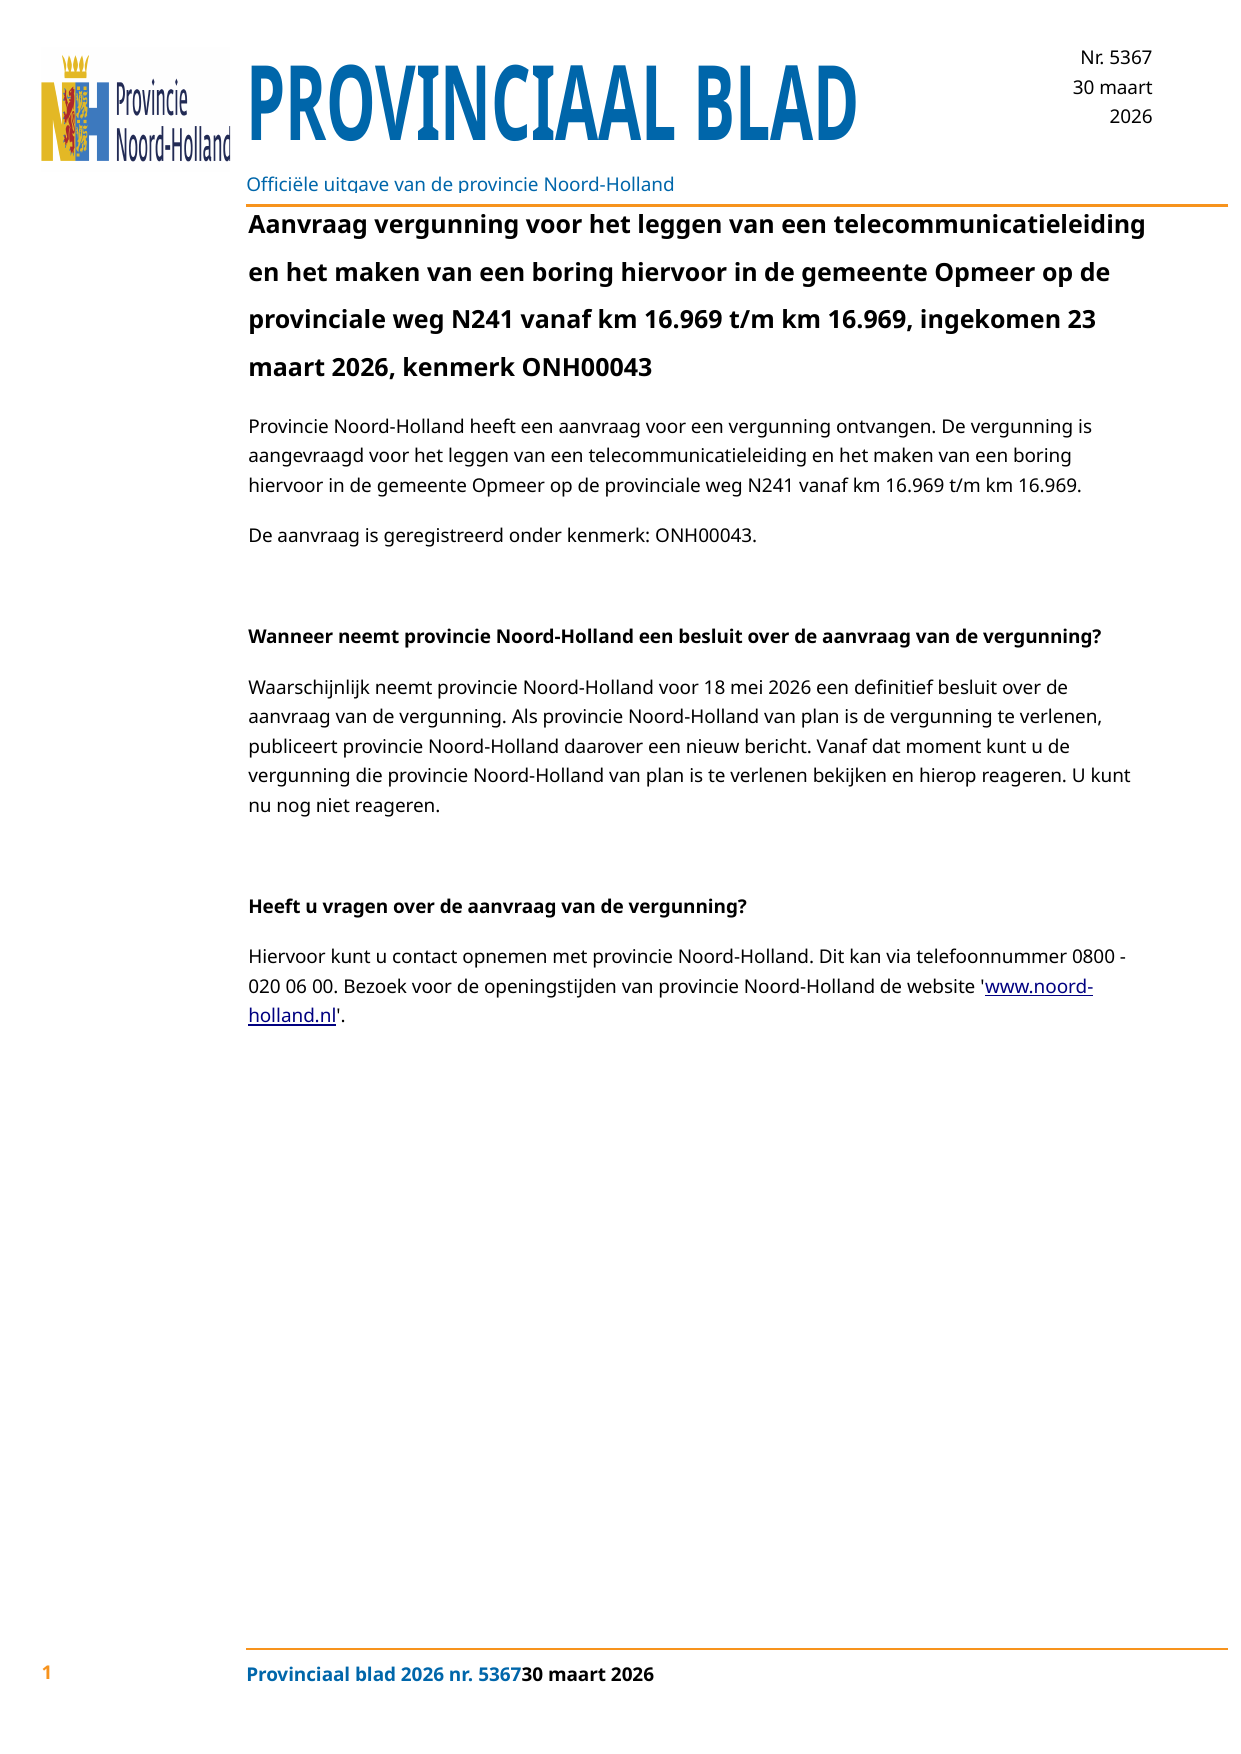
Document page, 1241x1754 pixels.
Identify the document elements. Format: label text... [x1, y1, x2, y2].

text Heeft u vragen over de aanvraag van de vergunning? [248, 893, 1152, 919]
text Wanneer neemt provincie Noord-Holland een besluit over de aanvraag van de vergunning? [248, 623, 1152, 649]
text Provincie Noord-Holland heeft een aanvraag voor een vergunning ontvangen. De vergunning is aangevraagd voor het leggen van een telecommunicatieleiding en het maken van een boring hiervoor in de gemeente Opmeer op de provinciale weg N241 vanaf km 16.969 t/m km 16.969. [248, 413, 1152, 498]
text Hiervoor kunt u contact opnemen met provincie Noord-Holland. Dit kan via telefoonnummer 0800 - 020 06 00. Bezoek voor de openingstijden van provincie Noord-Holland de website 'www.noord-holland.nl'. [248, 943, 1152, 1028]
text Waarschijnlijk neemt provincie Noord-Holland voor 18 mei 2026 een definitief besluit over de aanvraag van de vergunning. Als provincie Noord-Holland van plan is de vergunning te verlenen, publiceert provincie Noord-Holland daarover een nieuw bericht. Vanaf dat moment kunt u de vergunning die provincie Noord-Holland van plan is te verlenen bekijken en hierop reageren. U kunt nu nog niet reageren. [248, 674, 1152, 818]
text De aanvraag is geregistreerd onder kenmerk: ONH00043. [248, 523, 1152, 548]
text Aanvraag vergunning voor het leggen van een telecommunicatieleiding en het maken van een boring hiervoor in de gemeente Opmeer op de provinciale weg N241 vanaf km 16.969 t/m km 16.969, ingekomen 23 maart 2026, kenmerk ONH00043 [248, 207, 1152, 384]
picture [41, 47, 231, 172]
